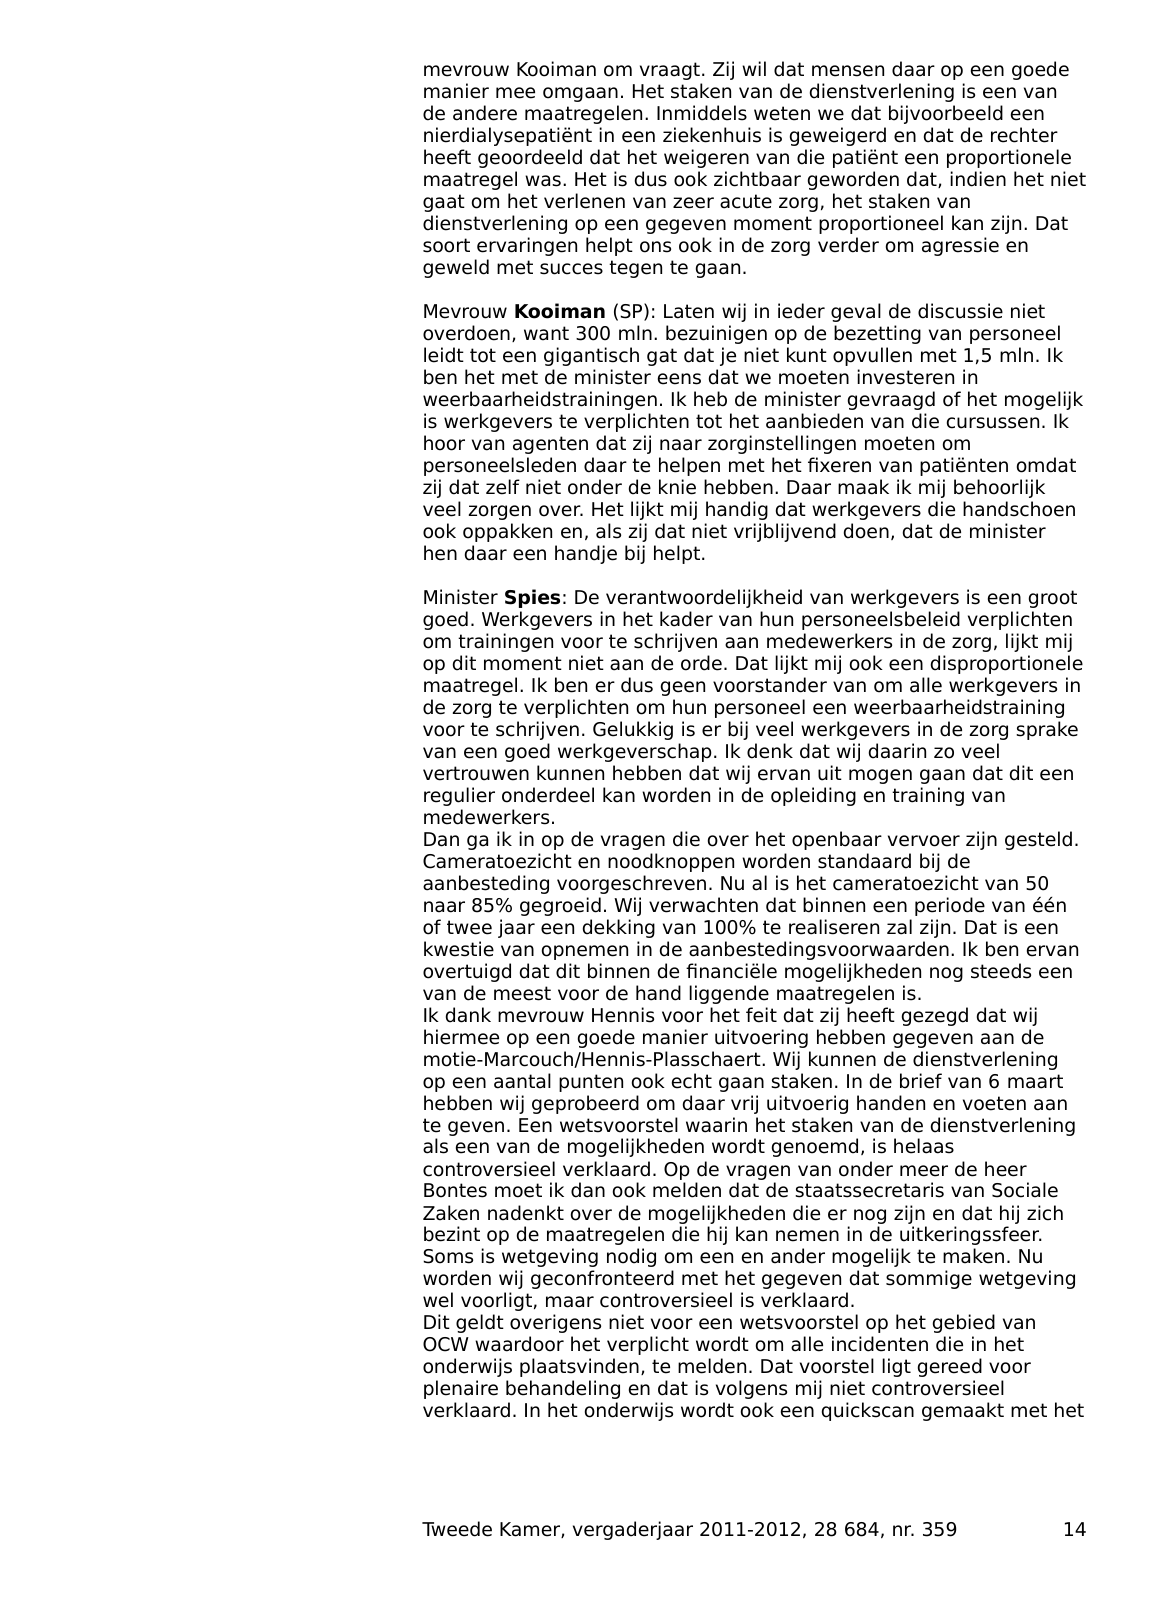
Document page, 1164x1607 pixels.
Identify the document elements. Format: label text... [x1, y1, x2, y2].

text Mevrouw Kooiman (SP): Laten wij in ieder geval de discussie niet overdoen, want 300 mln. bezuinigen op de bezetting van personeel leidt tot een gigantisch gat dat je niet kunt opvullen met 1,5 mln. Ik ben het met de minister eens dat we moeten investeren in weerbaarheidstrainingen. Ik heb de minister gevraagd of het mogelijk is werkgevers te verplichten tot het aanbieden van die cursussen. Ik hoor van agenten dat zij naar zorginstellingen moeten om personeelsleden daar te helpen met het fixeren van patiënten omdat zij dat zelf niet onder de knie hebben. Daar maak ik mij behoorlijk veel zorgen over. Het lijkt mij handig dat werkgevers die handschoen ook oppakken en, als zij dat niet vrijblijvend doen, dat de minister hen daar een handje bij helpt. [422, 301, 1087, 565]
text Minister Spies: De verantwoordelijkheid van werkgevers is een groot goed. Werkgevers in het kader van hun personeelsbeleid verplichten om trainingen voor te schrijven aan medewerkers in de zorg, lijkt mij op dit moment niet aan de orde. Dat lijkt mij ook een disproportionele maatregel. Ik ben er dus geen voorstander van om alle werkgevers in de zorg te verplichten om hun personeel een weerbaarheidstraining voor te schrijven. Gelukkig is er bij veel werkgevers in de zorg sprake van een goed werkgeverschap. Ik denk dat wij daarin zo veel vertrouwen kunnen hebben dat wij ervan uit mogen gaan dat dit een regulier onderdeel kan worden in de opleiding en training van medewerkers. [422, 587, 1087, 829]
text Dan ga ik in op de vragen die over het openbaar vervoer zijn gesteld. Cameratoezicht en noodknoppen worden standaard bij de aanbesteding voorgeschreven. Nu al is het cameratoezicht van 50 naar 85% gegroeid. Wij verwachten dat binnen een periode van één of twee jaar een dekking van 100% te realiseren zal zijn. Dat is een kwestie van opnemen in de aanbestedingsvoorwaarden. Ik ben ervan overtuigd dat dit binnen de financiële mogelijkheden nog steeds een van de meest voor de hand liggende maatregelen is. [422, 829, 1087, 1004]
text mevrouw Kooiman om vraagt. Zij wil dat mensen daar op een goede manier mee omgaan. Het staken van de dienstverlening is een van de andere maatregelen. Inmiddels weten we dat bijvoorbeeld een nierdialysepatiënt in een ziekenhuis is geweigerd en dat de rechter heeft geoordeeld dat het weigeren van die patiënt een proportionele maatregel was. Het is dus ook zichtbaar geworden dat, indien het niet gaat om het verlenen van zeer acute zorg, het staken van dienstverlening op een gegeven moment proportioneel kan zijn. Dat soort ervaringen helpt ons ook in de zorg verder om agressie en geweld met succes tegen te gaan. [422, 59, 1087, 279]
text Ik dank mevrouw Hennis voor het feit dat zij heeft gezegd dat wij hiermee op een goede manier uitvoering hebben gegeven aan de motie-Marcouch/Hennis-Plasschaert. Wij kunnen de dienstverlening op een aantal punten ook echt gaan staken. In de brief van 6 maart hebben wij geprobeerd om daar vrij uitvoerig handen en voeten aan te geven. Een wetsvoorstel waarin het staken van de dienstverlening als een van de mogelijkheden wordt genoemd, is helaas controversieel verklaard. Op de vragen van onder meer de heer Bontes moet ik dan ook melden dat de staatssecretaris van Sociale Zaken nadenkt over de mogelijkheden die er nog zijn en dat hij zich bezint op de maatregelen die hij kan nemen in de uitkeringssfeer. Soms is wetgeving nodig om een en ander mogelijk te maken. Nu worden wij geconfronteerd met het gegeven dat sommige wetgeving wel voorligt, maar controversieel is verklaard. [422, 1004, 1087, 1312]
text Dit geldt overigens niet voor een wetsvoorstel op het gebied van OCW waardoor het verplicht wordt om alle incidenten die in het onderwijs plaatsvinden, te melden. Dat voorstel ligt gereed voor plenaire behandeling en dat is volgens mij niet controversieel verklaard. In het onderwijs wordt ook een quickscan gemaakt met het [422, 1312, 1087, 1422]
